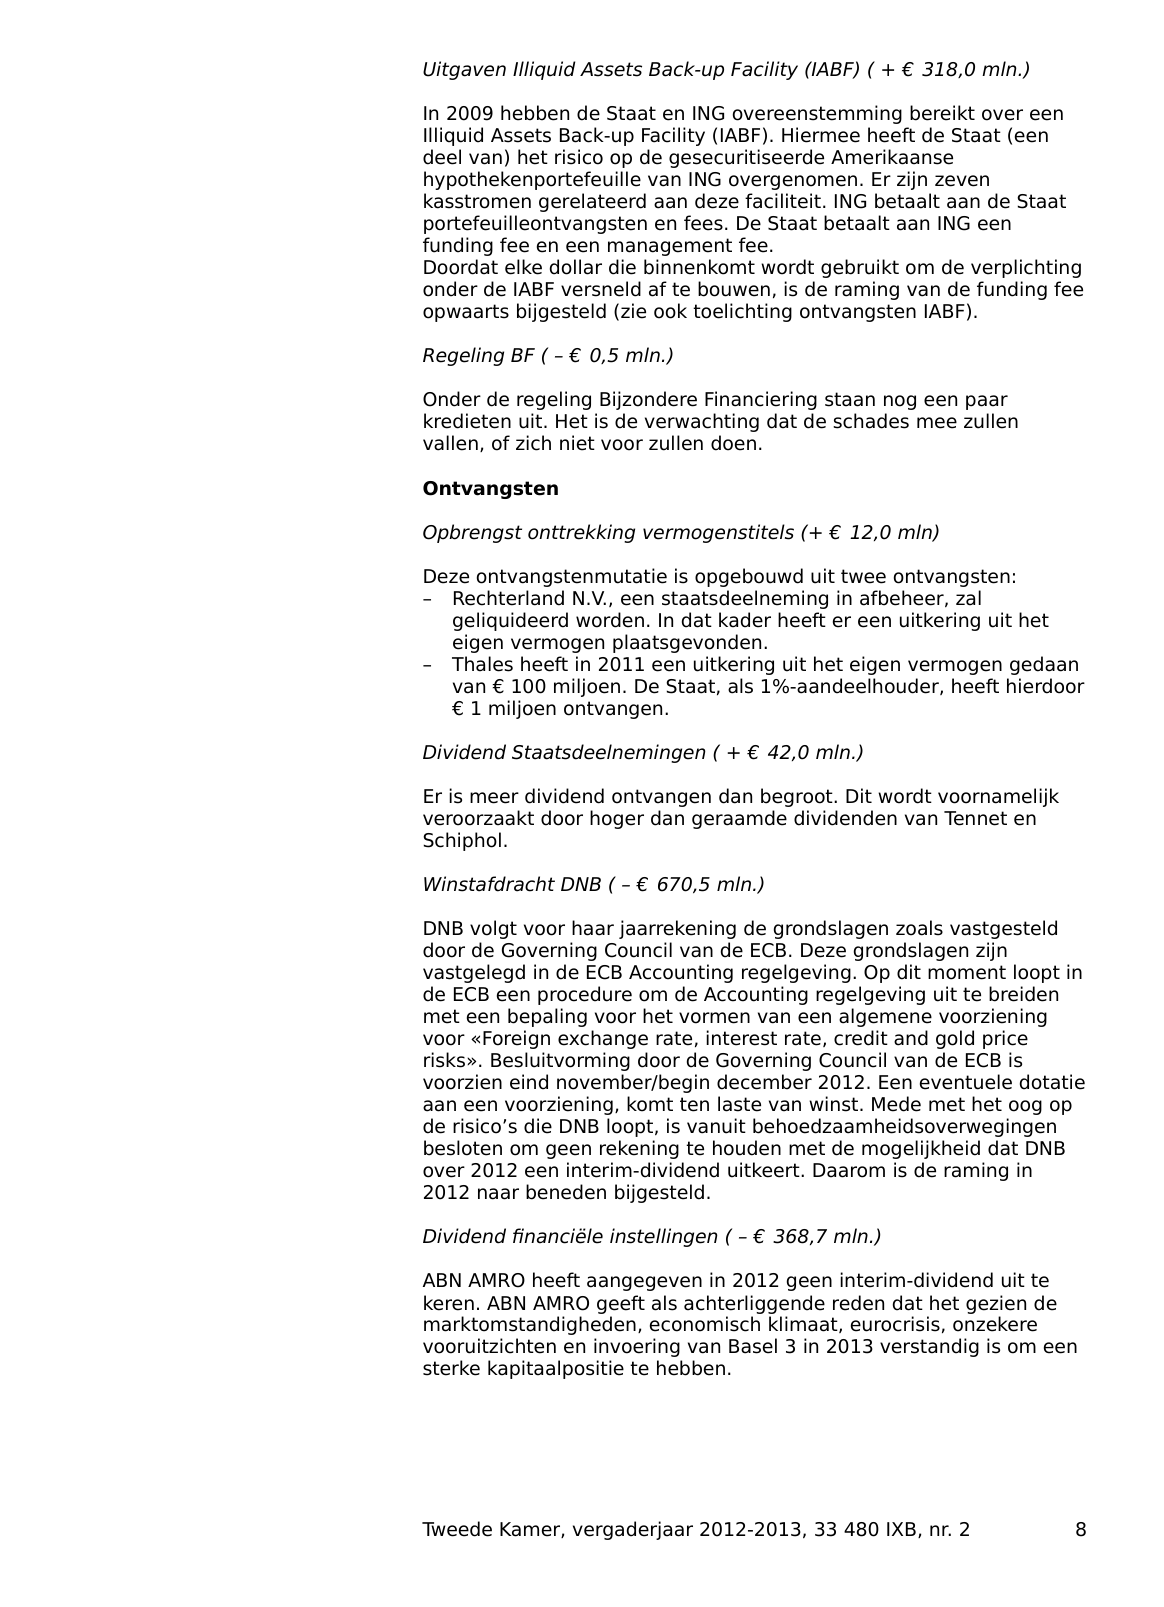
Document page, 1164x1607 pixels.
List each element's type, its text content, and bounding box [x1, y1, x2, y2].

text – Thales heeft in 2011 een uitkering uit het eigen vermogen gedaan van € 100 miljoen. De Staat, als 1%-aandeelhouder, heeft hierdoor € 1 miljoen ontvangen. [422, 654, 1087, 720]
text Deze ontvangstenmutatie is opgebouwd uit twee ontvangsten: [422, 566, 1087, 588]
text Er is meer dividend ontvangen dan begroot. Dit wordt voornamelijk veroorzaakt door hoger dan geraamde dividenden van Tennet en Schiphol. [422, 786, 1087, 852]
subtitle Dividend financiële instellingen ( – € 368,7 mln.) [422, 1226, 1087, 1248]
subtitle Opbrengst onttrekking vermogenstitels (+ € 12,0 mln) [422, 522, 1087, 544]
subtitle Ontvangsten [422, 477, 1087, 499]
subtitle Winstafdracht DNB ( – € 670,5 mln.) [422, 874, 1087, 896]
text Onder de regeling Bijzondere Financiering staan nog een paar kredieten uit. Het is de verwachting dat de schades mee zullen vallen, of zich niet voor zullen doen. [422, 389, 1087, 455]
text Doordat elke dollar die binnenkomt wordt gebruikt om de verplichting onder de IABF versneld af te bouwen, is de raming van de funding fee opwaarts bijgesteld (zie ook toelichting ontvangsten IABF). [422, 257, 1087, 323]
text In 2009 hebben de Staat en ING overeenstemming bereikt over een Illiquid Assets Back-up Facility (IABF). Hiermee heeft de Staat (een deel van) het risico op de gesecuritiseerde Amerikaanse hypothekenportefeuille van ING overgenomen. Er zijn zeven kasstromen gerelateerd aan deze faciliteit. ING betaalt aan de Staat portefeuilleontvangsten en fees. De Staat betaalt aan ING een funding fee en een management fee. [422, 103, 1087, 257]
text – Rechterland N.V., een staatsdeelneming in afbeheer, zal geliquideerd worden. In dat kader heeft er een uitkering uit het eigen vermogen plaatsgevonden. [422, 588, 1087, 654]
subtitle Regeling BF ( – € 0,5 mln.) [422, 345, 1087, 367]
subtitle Dividend Staatsdeelnemingen ( + € 42,0 mln.) [422, 742, 1087, 764]
text ABN AMRO heeft aangegeven in 2012 geen interim-dividend uit te keren. ABN AMRO geeft als achterliggende reden dat het gezien de marktomstandigheden, economisch klimaat, eurocrisis, onzekere vooruitzichten en invoering van Basel 3 in 2013 verstandig is om een sterke kapitaalpositie te hebben. [422, 1270, 1087, 1380]
text DNB volgt voor haar jaarrekening de grondslagen zoals vastgesteld door de Governing Council van de ECB. Deze grondslagen zijn vastgelegd in de ECB Accounting regelgeving. Op dit moment loopt in de ECB een procedure om de Accounting regelgeving uit te breiden met een bepaling voor het vormen van een algemene voorziening voor «Foreign exchange rate, interest rate, credit and gold price risks». Besluitvorming door de Governing Council van de ECB is voorzien eind november/begin december 2012. Een eventuele dotatie aan een voorziening, komt ten laste van winst. Mede met het oog op de risico’s die DNB loopt, is vanuit behoedzaamheidsoverwegingen besloten om geen rekening te houden met de mogelijkheid dat DNB over 2012 een interim-dividend uitkeert. Daarom is de raming in 2012 naar beneden bijgesteld. [422, 918, 1087, 1204]
subtitle Uitgaven Illiquid Assets Back-up Facility (IABF) ( + € 318,0 mln.) [422, 59, 1087, 81]
